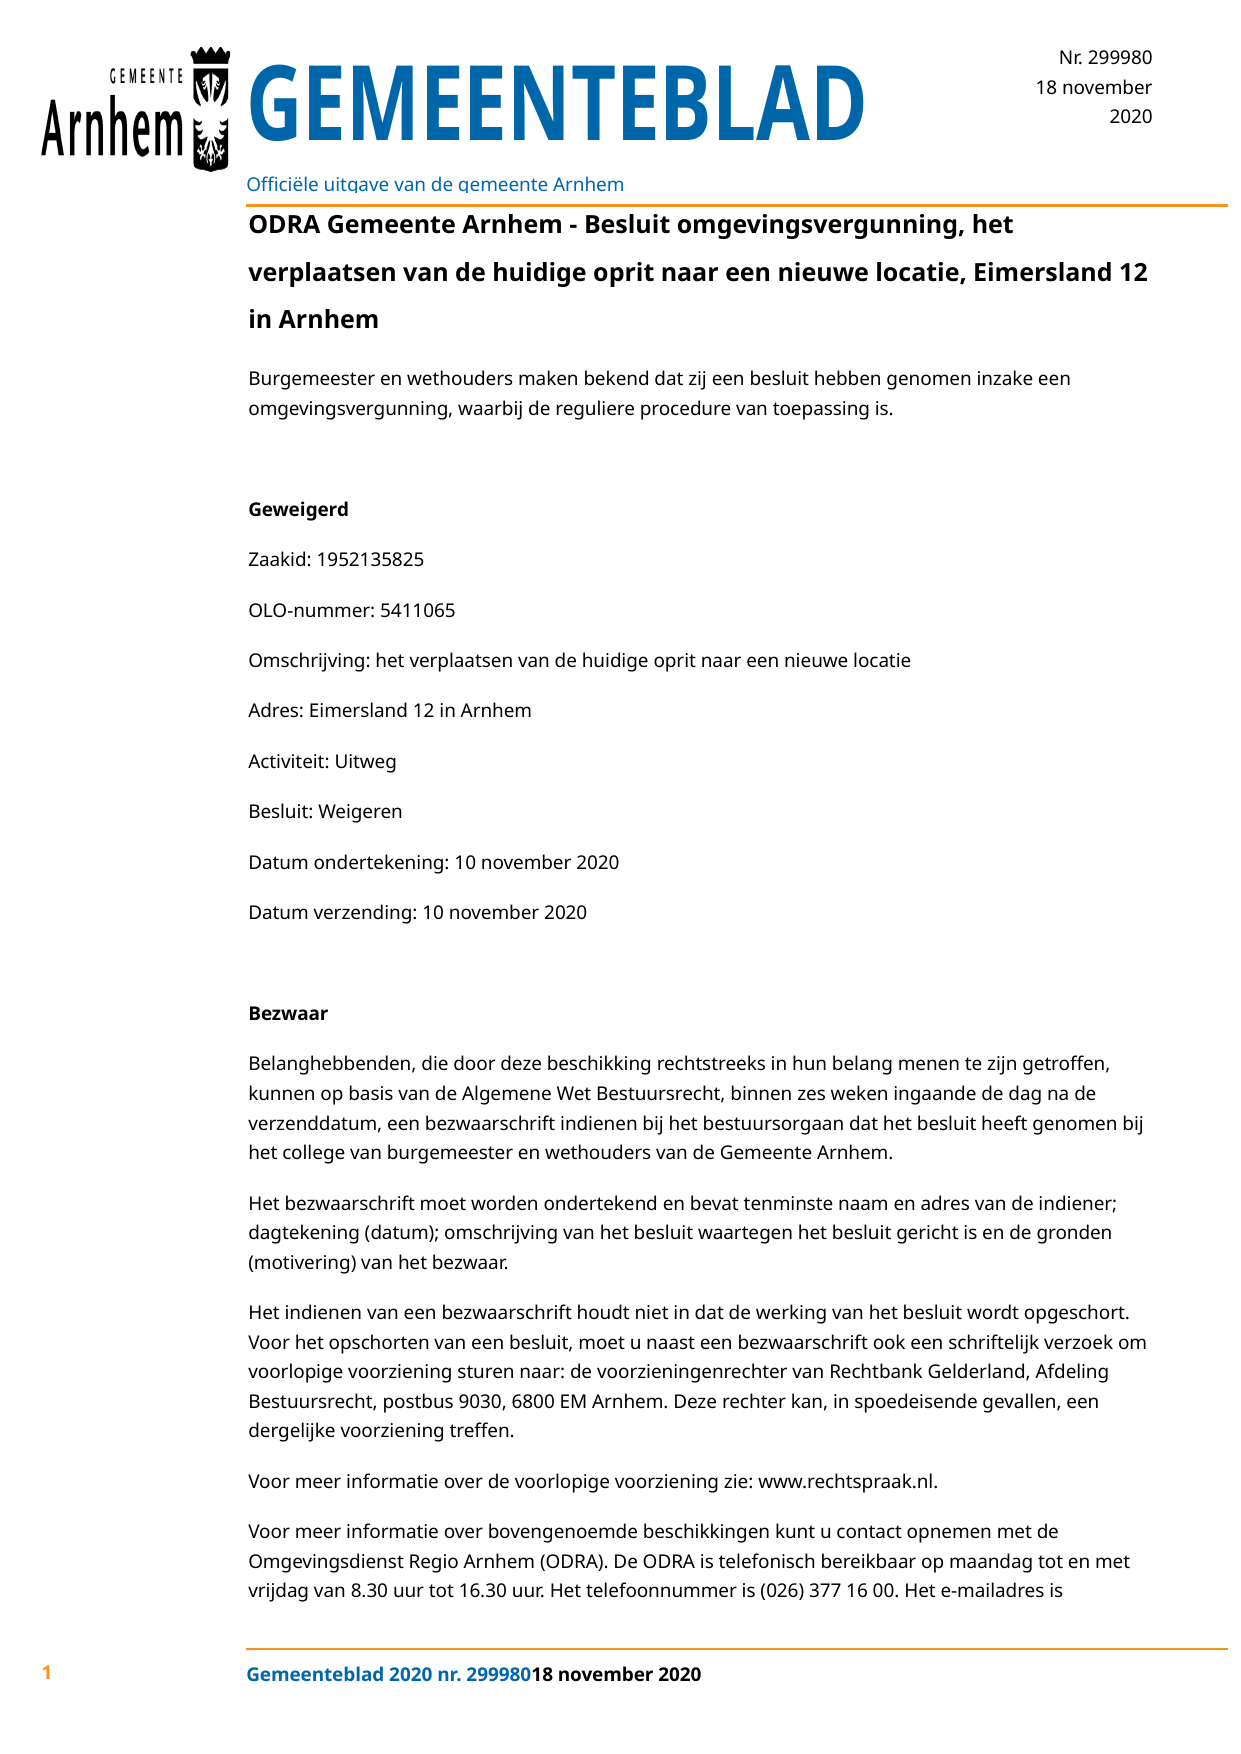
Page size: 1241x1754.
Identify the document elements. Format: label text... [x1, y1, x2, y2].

text Zaakid: 1952135825 [248, 546, 1152, 572]
text Het indienen van een bezwaarschrift houdt niet in dat de werking van het besluit wordt opgeschort. Voor het opschorten van een besluit, moet u naast een bezwaarschrift ook een schriftelijk verzoek om voorlopige voorziening sturen naar: de voorzieningenrechter van Rechtbank Gelderland, Afdeling Bestuursrecht, postbus 9030, 6800 EM Arnhem. Deze rechter kan, in spoedeisende gevallen, een dergelijke voorziening treffen. [248, 1299, 1152, 1443]
text Datum verzending: 10 november 2020 [248, 899, 1152, 925]
text Besluit: Weigeren [248, 798, 1152, 824]
text Het bezwaarschrift moet worden ondertekend en bevat tenminste naam en adres van de indiener; dagtekening (datum); omschrijving van het besluit waartegen het besluit gericht is en de gronden (motivering) van het bezwaar. [248, 1190, 1152, 1274]
text Geweigerd [248, 496, 1152, 522]
text Bezwaar [248, 1000, 1152, 1026]
text ODRA Gemeente Arnhem - Besluit omgevingsvergunning, het verplaatsen van de huidige oprit naar een nieuwe locatie, Eimersland 12 in Arnhem [248, 207, 1152, 336]
picture [41, 47, 231, 172]
text Burgemeester en wethouders maken bekend dat zij een besluit hebben genomen inzake een omgevingsvergunning, waarbij de reguliere procedure van toepassing is. [248, 366, 1152, 421]
text Belanghebbenden, die door deze beschikking rechtstreeks in hun belang menen te zijn getroffen, kunnen op basis van de Algemene Wet Bestuursrecht, binnen zes weken ingaande de dag na de verzenddatum, een bezwaarschrift indienen bij het bestuursorgaan dat het besluit heeft genomen bij het college van burgemeester en wethouders van de Gemeente Arnhem. [248, 1051, 1152, 1165]
text OLO-nummer: 5411065 [248, 597, 1152, 622]
text Voor meer informatie over de voorlopige voorziening zie: www.rechtspraak.nl. [248, 1468, 1152, 1494]
text Voor meer informatie over bovengenoemde beschikkingen kunt u contact opnemen met de Omgevingsdienst Regio Arnhem (ODRA). De ODRA is telefonisch bereikbaar op maandag tot en met vrijdag van 8.30 uur tot 16.30 uur. Het telefoonnummer is (026) 377 16 00. Het e-mailadres is [248, 1518, 1152, 1603]
text Datum ondertekening: 10 november 2020 [248, 849, 1152, 874]
text Adres: Eimersland 12 in Arnhem [248, 698, 1152, 723]
text Omschrijving: het verplaatsen van de huidige oprit naar een nieuwe locatie [248, 647, 1152, 673]
text Activiteit: Uitweg [248, 748, 1152, 774]
